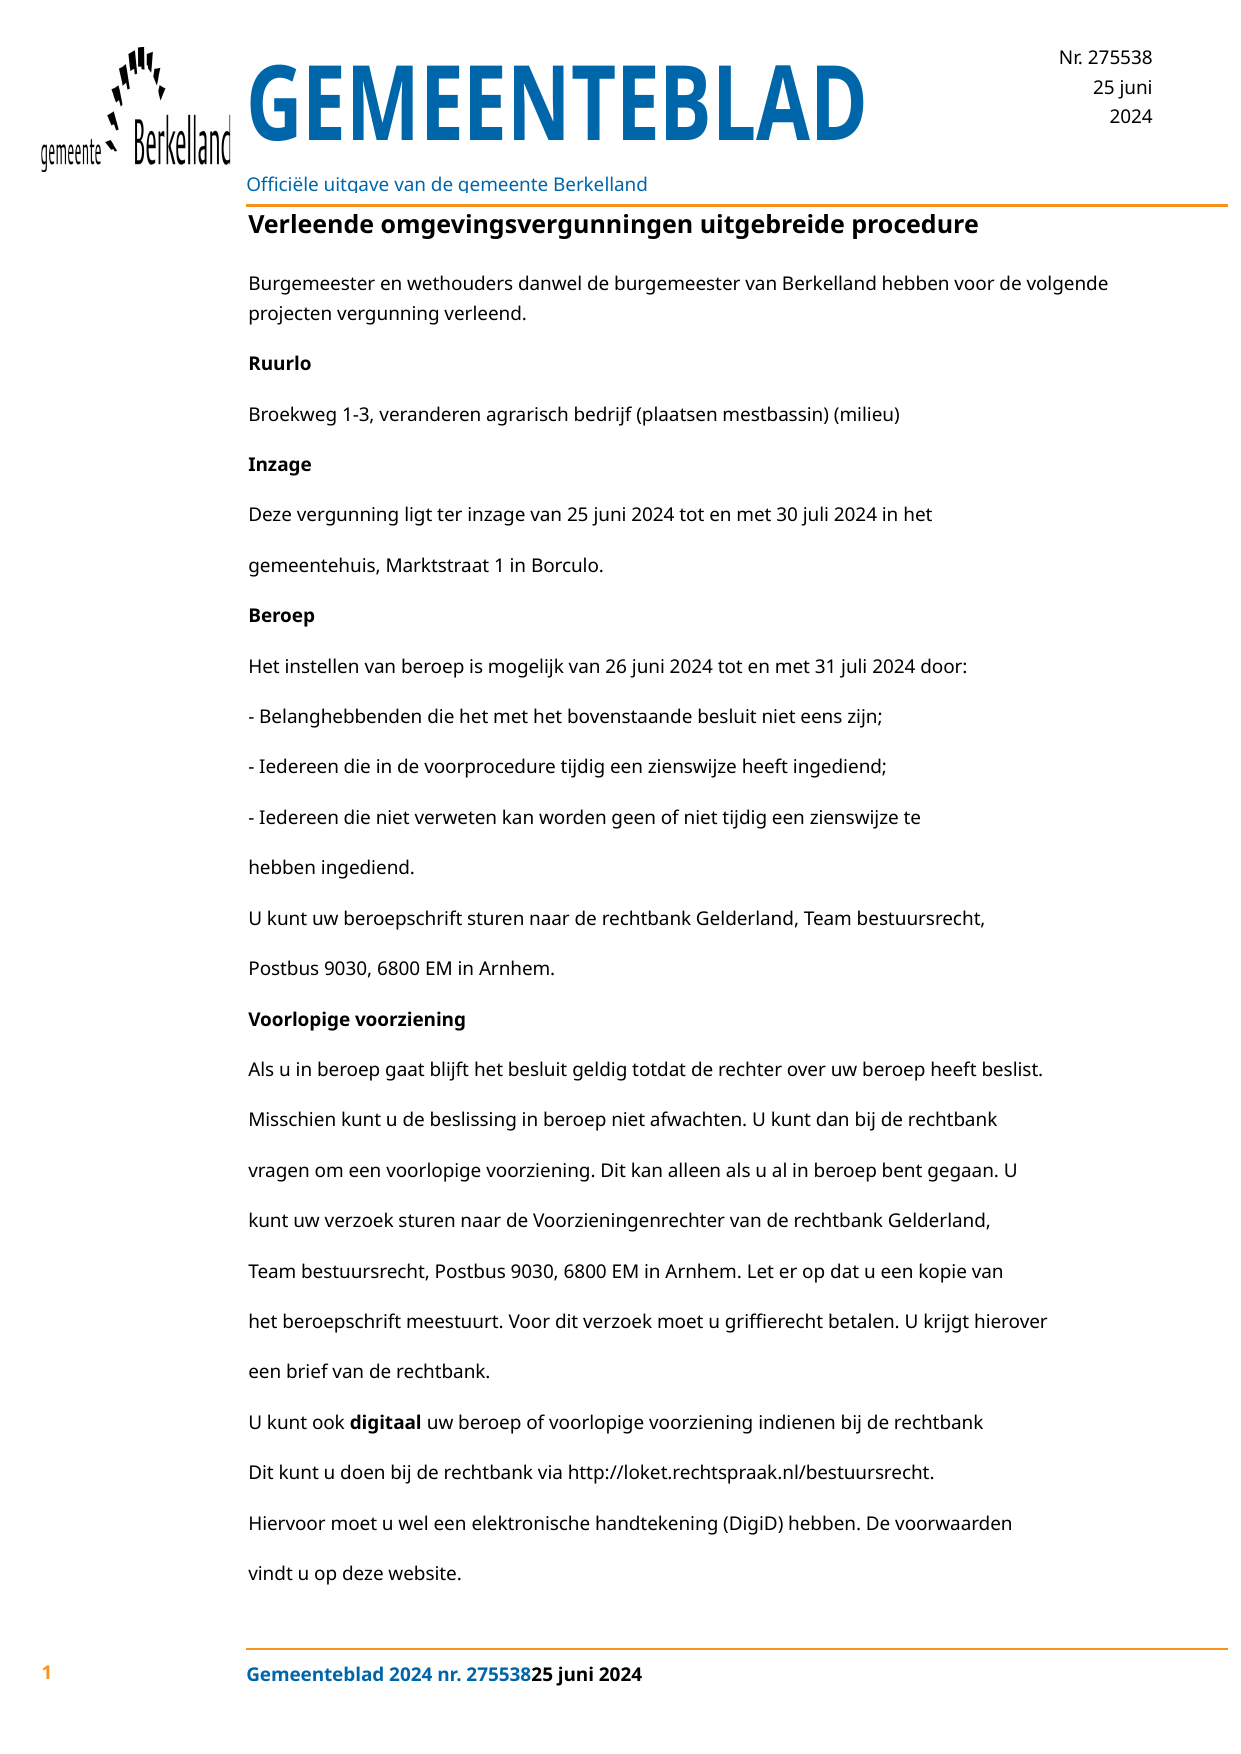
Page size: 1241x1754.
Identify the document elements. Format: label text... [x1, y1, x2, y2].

text Burgemeester en wethouders danwel de burgemeester van Berkelland hebben voor de volgende projecten vergunning verleend. [248, 270, 1152, 326]
text Ruurlo [248, 350, 1152, 376]
text - Belanghebbenden die het met het bovenstaande besluit niet eens zijn; [248, 703, 1152, 729]
text Beroep [248, 602, 1152, 628]
text - Iedereen die niet verweten kan worden geen of niet tijdig een zienswijze te [248, 804, 1152, 830]
text Team bestuursrecht, Postbus 9030, 6800 EM in Arnhem. Let er op dat u een kopie van [248, 1258, 1152, 1283]
text U kunt uw beroepschrift sturen naar de rechtbank Gelderland, Team bestuursrecht, [248, 905, 1152, 931]
text Broekweg 1-3, veranderen agrarisch bedrijf (plaatsen mestbassin) (milieu) [248, 401, 1152, 426]
text Hiervoor moet u wel een elektronische handtekening (DigiD) hebben. De voorwaarden [248, 1510, 1152, 1536]
text hebben ingediend. [248, 854, 1152, 880]
text Inzage [248, 451, 1152, 477]
text - Iedereen die in de voorprocedure tijdig een zienswijze heeft ingediend; [248, 754, 1152, 779]
text Dit kunt u doen bij de rechtbank via http://loket.rechtspraak.nl/bestuursrecht. [248, 1459, 1152, 1485]
text Postbus 9030, 6800 EM in Arnhem. [248, 955, 1152, 981]
text een brief van de rechtbank. [248, 1359, 1152, 1384]
text vragen om een voorlopige voorziening. Dit kan alleen als u al in beroep bent gegaan. U [248, 1157, 1152, 1183]
text kunt uw verzoek sturen naar de Voorzieningenrechter van de rechtbank Gelderland, [248, 1207, 1152, 1233]
text het beroepschrift meestuurt. Voor dit verzoek moet u griffierecht betalen. U krijgt hierover [248, 1308, 1152, 1334]
text Misschien kunt u de beslissing in beroep niet afwachten. U kunt dan bij de rechtbank [248, 1107, 1152, 1132]
text Het instellen van beroep is mogelijk van 26 juni 2024 tot en met 31 juli 2024 door: [248, 653, 1152, 678]
text Als u in beroep gaat blijft het besluit geldig totdat de rechter over uw beroep heeft beslist. [248, 1056, 1152, 1082]
text Deze vergunning ligt ter inzage van 25 juni 2024 tot en met 30 juli 2024 in het [248, 502, 1152, 527]
picture [41, 47, 231, 172]
text Verleende omgevingsvergunningen uitgebreide procedure [248, 207, 1152, 241]
text Voorlopige voorziening [248, 1006, 1152, 1031]
text gemeentehuis, Marktstraat 1 in Borculo. [248, 552, 1152, 578]
text U kunt ook digitaal uw beroep of voorlopige voorziening indienen bij de rechtbank [248, 1409, 1152, 1435]
text vindt u op deze website. [248, 1560, 1152, 1586]
